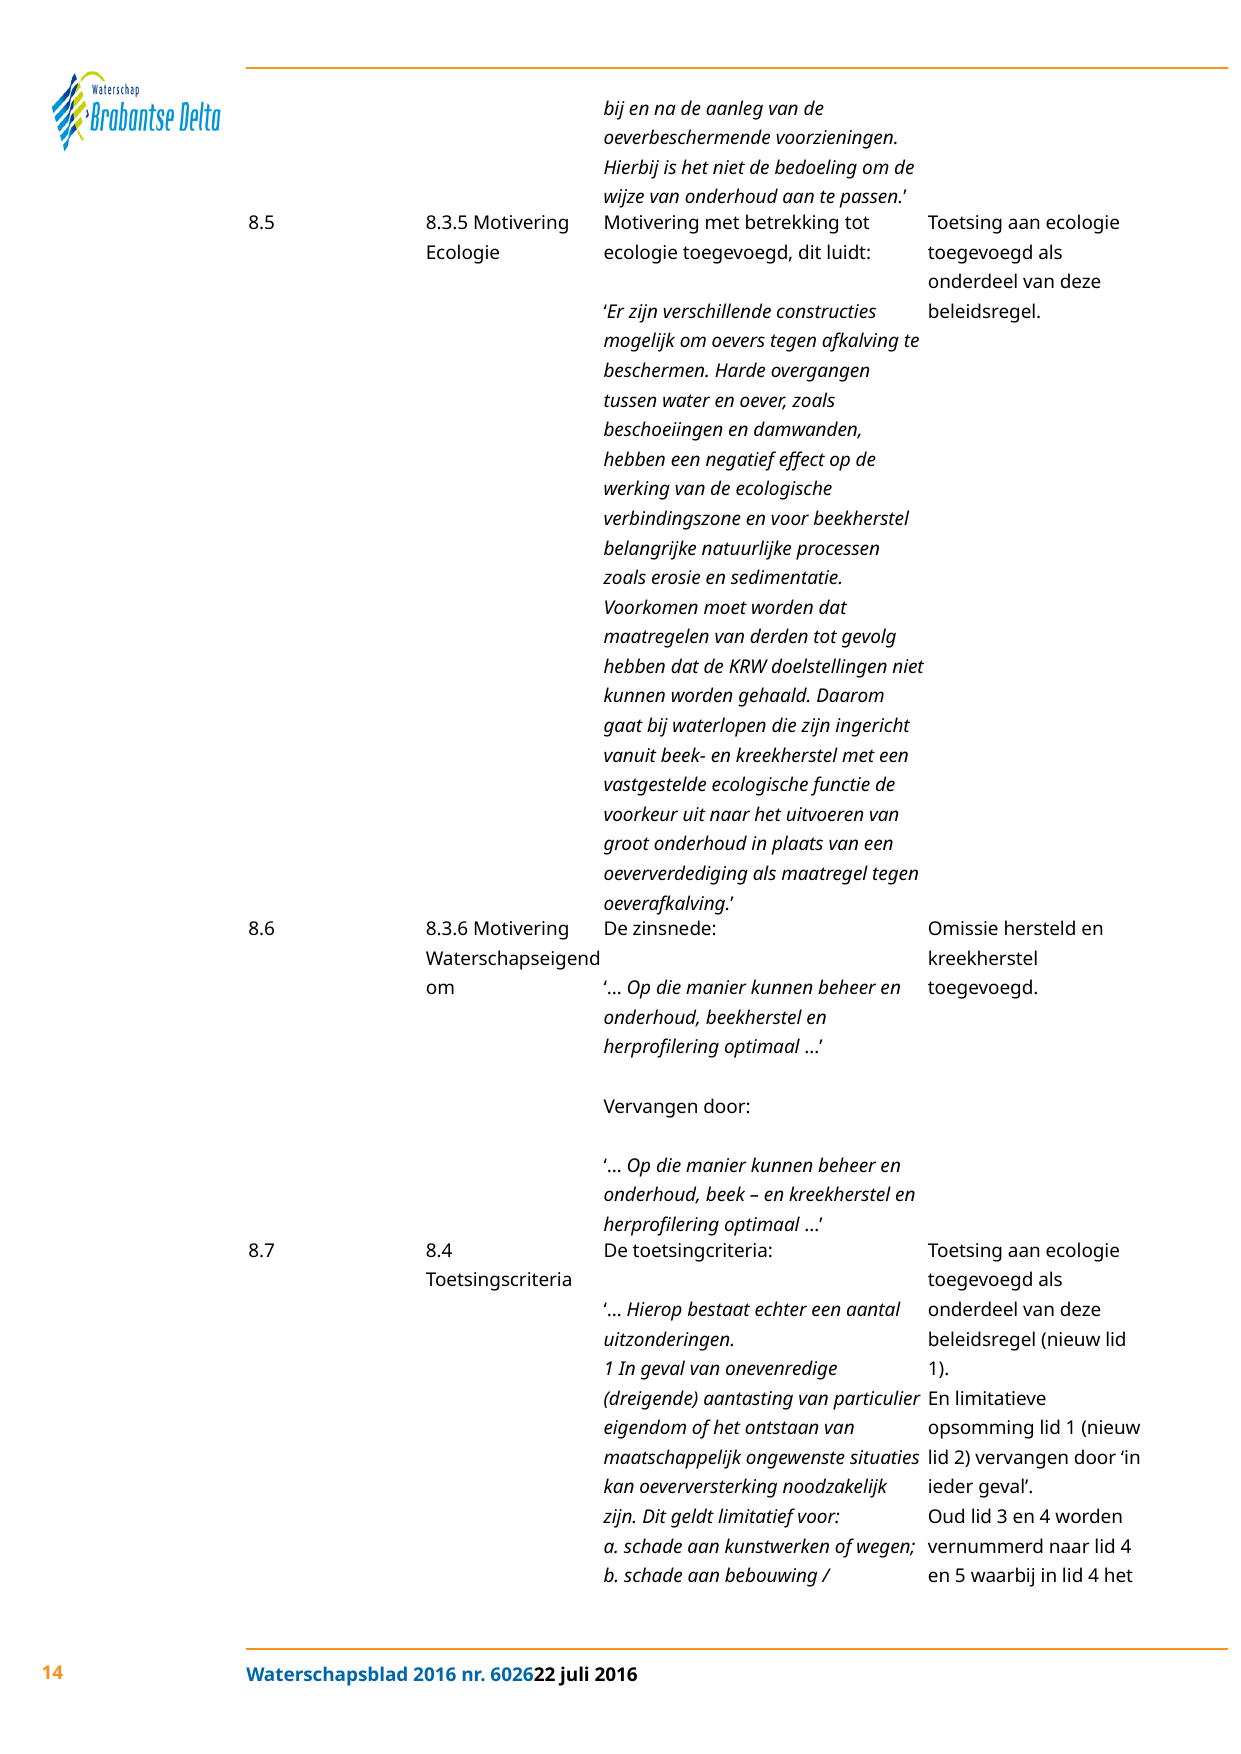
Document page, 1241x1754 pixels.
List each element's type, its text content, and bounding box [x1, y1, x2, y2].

table_cell 8.4 Toetsingscriteria [426, 1237, 603, 1588]
table_cell bij en na de aanleg van de oeverbeschermende voorzieningen. Hierbij is het niet de bedoeling om de wijze van onderhoud aan te passen.’ [603, 95, 928, 209]
table_cell Toetsing aan ecologie toegevoegd als onderdeel van deze beleidsregel (nieuw lid 1). En limitatieve opsomming lid 1 (nieuw lid 2) vervangen door ‘in ieder geval’. Oud lid 3 en 4 worden vernummerd naar lid 4 en 5 waarbij in lid 4 het [928, 1237, 1152, 1588]
table_cell [928, 95, 1152, 209]
table_cell 8.3.5 Motivering Ecologie [426, 209, 603, 915]
table_cell Motivering met betrekking tot ecologie toegevoegd, dit luidt: ‘Er zijn verschillende constructies mogelijk om oevers tegen afkalving te beschermen. Harde overgangen tussen water en oever, zoals beschoeiingen en damwanden, hebben een negatief effect op de werking van de ecologische verbindingszone en voor beekherstel belangrijke natuurlijke processen zoals erosie en sedimentatie. Voorkomen moet worden dat maatregelen van derden tot gevolg hebben dat de KRW doelstellingen niet kunnen worden gehaald. Daarom gaat bij waterlopen die zijn ingericht vanuit beek- en kreekherstel met een vastgestelde ecologische functie de voorkeur uit naar het uitvoeren van groot onderhoud in plaats van een oeververdediging als maatregel tegen oeverafkalving.’ [603, 209, 928, 915]
table_cell 8.7 [248, 1237, 426, 1588]
table_cell De zinsnede: ‘… Op die manier kunnen beheer en onderhoud, beekherstel en herprofilering optimaal …’ Vervangen door: ‘… Op die manier kunnen beheer en onderhoud, beek – en kreekherstel en herprofilering optimaal …’ [603, 915, 928, 1237]
table_cell [426, 95, 603, 209]
table_cell De toetsingcriteria: ‘… Hierop bestaat echter een aantal uitzonderingen. 1 In geval van onevenredige (dreigende) aantasting van particulier eigendom of het ontstaan van maatschappelijk ongewenste situaties kan oeverversterking noodzakelijk zijn. Dit geldt limitatief voor: a. schade aan kunstwerken of wegen; b. schade aan bebouwing / [603, 1237, 928, 1588]
table_cell 8.3.6 Motivering Waterschapseigendom [426, 915, 603, 1237]
table_cell 8.5 [248, 209, 426, 915]
table_cell [248, 95, 426, 209]
picture [41, 47, 231, 172]
table_cell Toetsing aan ecologie toegevoegd als onderdeel van deze beleidsregel. [928, 209, 1152, 915]
table_cell 8.6 [248, 915, 426, 1237]
table_cell Omissie hersteld en kreekherstel toegevoegd. [928, 915, 1152, 1237]
